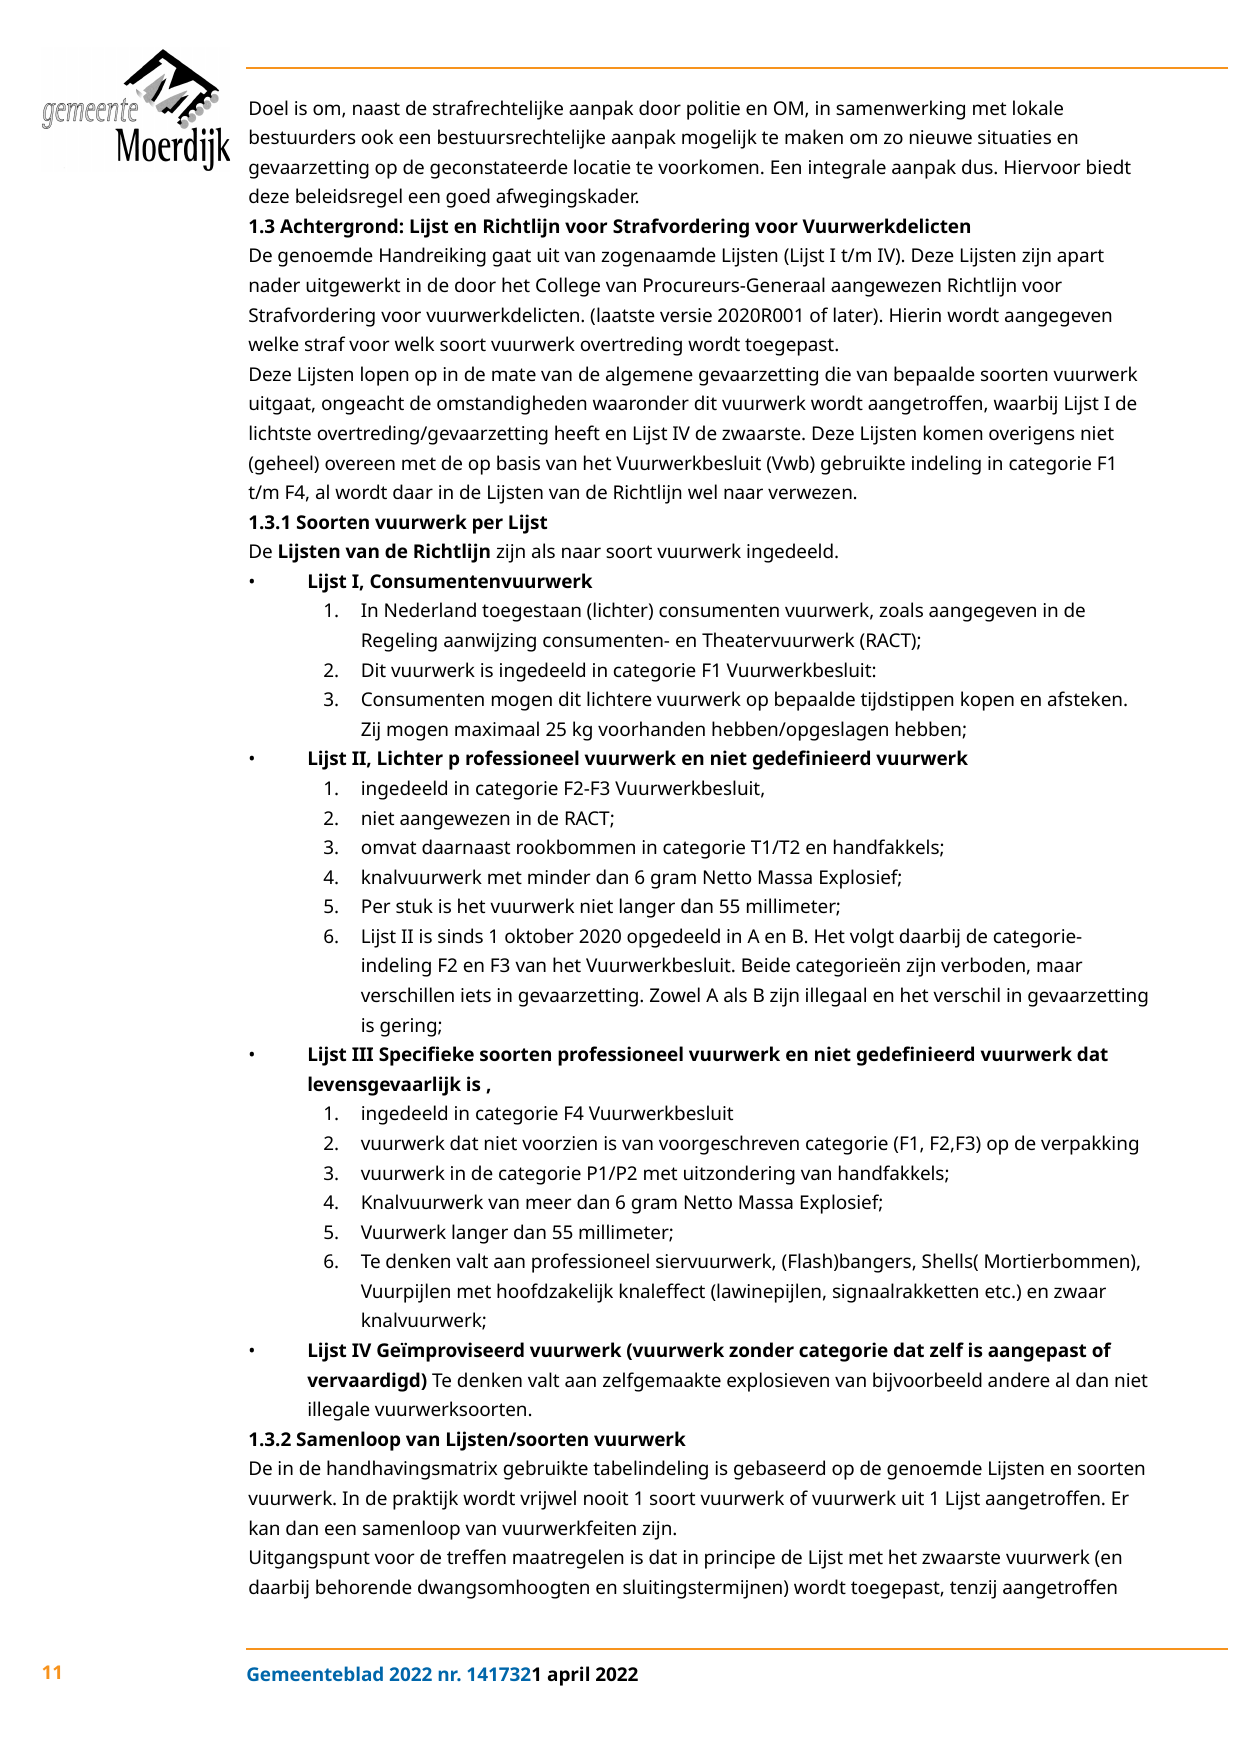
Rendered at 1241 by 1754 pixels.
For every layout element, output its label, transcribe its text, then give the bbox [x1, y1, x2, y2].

list Per stuk is het vuurwerk niet langer dan 55 millimeter; [323, 893, 1152, 919]
text De Lijsten van de Richtlijn zijn als naar soort vuurwerk ingedeeld. [248, 538, 1152, 564]
picture [41, 47, 231, 172]
list Dit vuurwerk is ingedeeld in categorie F1 Vuurwerkbesluit: [323, 657, 1152, 683]
list ingedeeld in categorie F4 Vuurwerkbesluit [323, 1101, 1152, 1126]
list vuurwerk dat niet voorzien is van voorgeschreven categorie (F1, F2,F3) op de verpakking [323, 1130, 1152, 1156]
list Consumenten mogen dit lichtere vuurwerk op bepaalde tijdstippen kopen en afsteken. Zij mogen maximaal 25 kg voorhanden hebben/opgeslagen hebben; [323, 686, 1152, 742]
text Deze Lijsten lopen op in de mate van de algemene gevaarzetting die van bepaalde soorten vuurwerk uitgaat, ongeacht de omstandigheden waaronder dit vuurwerk wordt aangetroffen, waarbij Lijst I de lichtste overtreding/gevaarzetting heeft en Lijst IV de zwaarste. Deze Lijsten komen overigens niet (geheel) overeen met de op basis van het Vuurwerkbesluit (Vwb) gebruikte indeling in categorie F1 t/m F4, al wordt daar in de Lijsten van de Richtlijn wel naar verwezen. [248, 361, 1152, 505]
list niet aangewezen in de RACT; [323, 805, 1152, 831]
list ingedeeld in categorie F2-F3 Vuurwerkbesluit, [323, 775, 1152, 801]
list Lijst I, Consumentenvuurwerk [248, 568, 1152, 594]
list Lijst II, Lichter p rofessioneel vuurwerk en niet gedefinieerd vuurwerk [248, 746, 1152, 771]
list Te denken valt aan professioneel siervuurwerk, (Flash)bangers, Shells( Mortierbommen), Vuurpijlen met hoofdzakelijk knaleffect (lawinepijlen, signaalrakketten etc.) en zwaar knalvuurwerk; [323, 1248, 1152, 1333]
text 1.3.2 Samenloop van Lijsten/soorten vuurwerk [248, 1426, 1152, 1452]
list vuurwerk in de categorie P1/P2 met uitzondering van handfakkels; [323, 1160, 1152, 1186]
text Uitgangspunt voor de treffen maatregelen is dat in principe de Lijst met het zwaarste vuurwerk (en daarbij behorende dwangsomhoogten en sluitingstermijnen) wordt toegepast, tenzij aangetroffen [248, 1544, 1152, 1600]
list In Nederland toegestaan (lichter) consumenten vuurwerk, zoals aangegeven in de Regeling aanwijzing consumenten- en Theatervuurwerk (RACT); [323, 598, 1152, 653]
text De genoemde Handreiking gaat uit van zogenaamde Lijsten (Lijst I t/m IV). Deze Lijsten zijn apart nader uitgewerkt in de door het College van Procureurs-Generaal aangewezen Richtlijn voor Strafvordering voor vuurwerkdelicten. (laatste versie 2020R001 of later). Hierin wordt aangegeven welke straf voor welk soort vuurwerk overtreding wordt toegepast. [248, 243, 1152, 357]
text 1.3 Achtergrond: Lijst en Richtlijn voor Strafvordering voor Vuurwerkdelicten [248, 213, 1152, 239]
list Vuurwerk langer dan 55 millimeter; [323, 1219, 1152, 1245]
list omvat daarnaast rookbommen in categorie T1/T2 en handfakkels; [323, 834, 1152, 860]
text Doel is om, naast de strafrechtelijke aanpak door politie en OM, in samenwerking met lokale bestuurders ook een bestuursrechtelijke aanpak mogelijk te maken om zo nieuwe situaties en gevaarzetting op de geconstateerde locatie te voorkomen. Een integrale aanpak dus. Hiervoor biedt deze beleidsregel een goed afwegingskader. [248, 95, 1152, 209]
list Lijst III Specifieke soorten professioneel vuurwerk en niet gedefinieerd vuurwerk dat levensgevaarlijk is , [248, 1041, 1152, 1097]
list Lijst II is sinds 1 oktober 2020 opgedeeld in A en B. Het volgt daarbij de categorie-indeling F2 en F3 van het Vuurwerkbesluit. Beide categorieën zijn verboden, maar verschillen iets in gevaarzetting. Zowel A als B zijn illegaal en het verschil in gevaarzetting is gering; [323, 923, 1152, 1038]
list Knalvuurwerk van meer dan 6 gram Netto Massa Explosief; [323, 1189, 1152, 1215]
text De in de handhavingsmatrix gebruikte tabelindeling is gebaseerd op de genoemde Lijsten en soorten vuurwerk. In de praktijk wordt vrijwel nooit 1 soort vuurwerk of vuurwerk uit 1 Lijst aangetroffen. Er kan dan een samenloop van vuurwerkfeiten zijn. [248, 1456, 1152, 1541]
list knalvuurwerk met minder dan 6 gram Netto Massa Explosief; [323, 864, 1152, 890]
list Lijst IV Geïmproviseerd vuurwerk (vuurwerk zonder categorie dat zelf is aangepast of vervaardigd) Te denken valt aan zelfgemaakte explosieven van bijvoorbeeld andere al dan niet illegale vuurwerksoorten. [248, 1337, 1152, 1422]
text 1.3.1 Soorten vuurwerk per Lijst [248, 509, 1152, 535]
